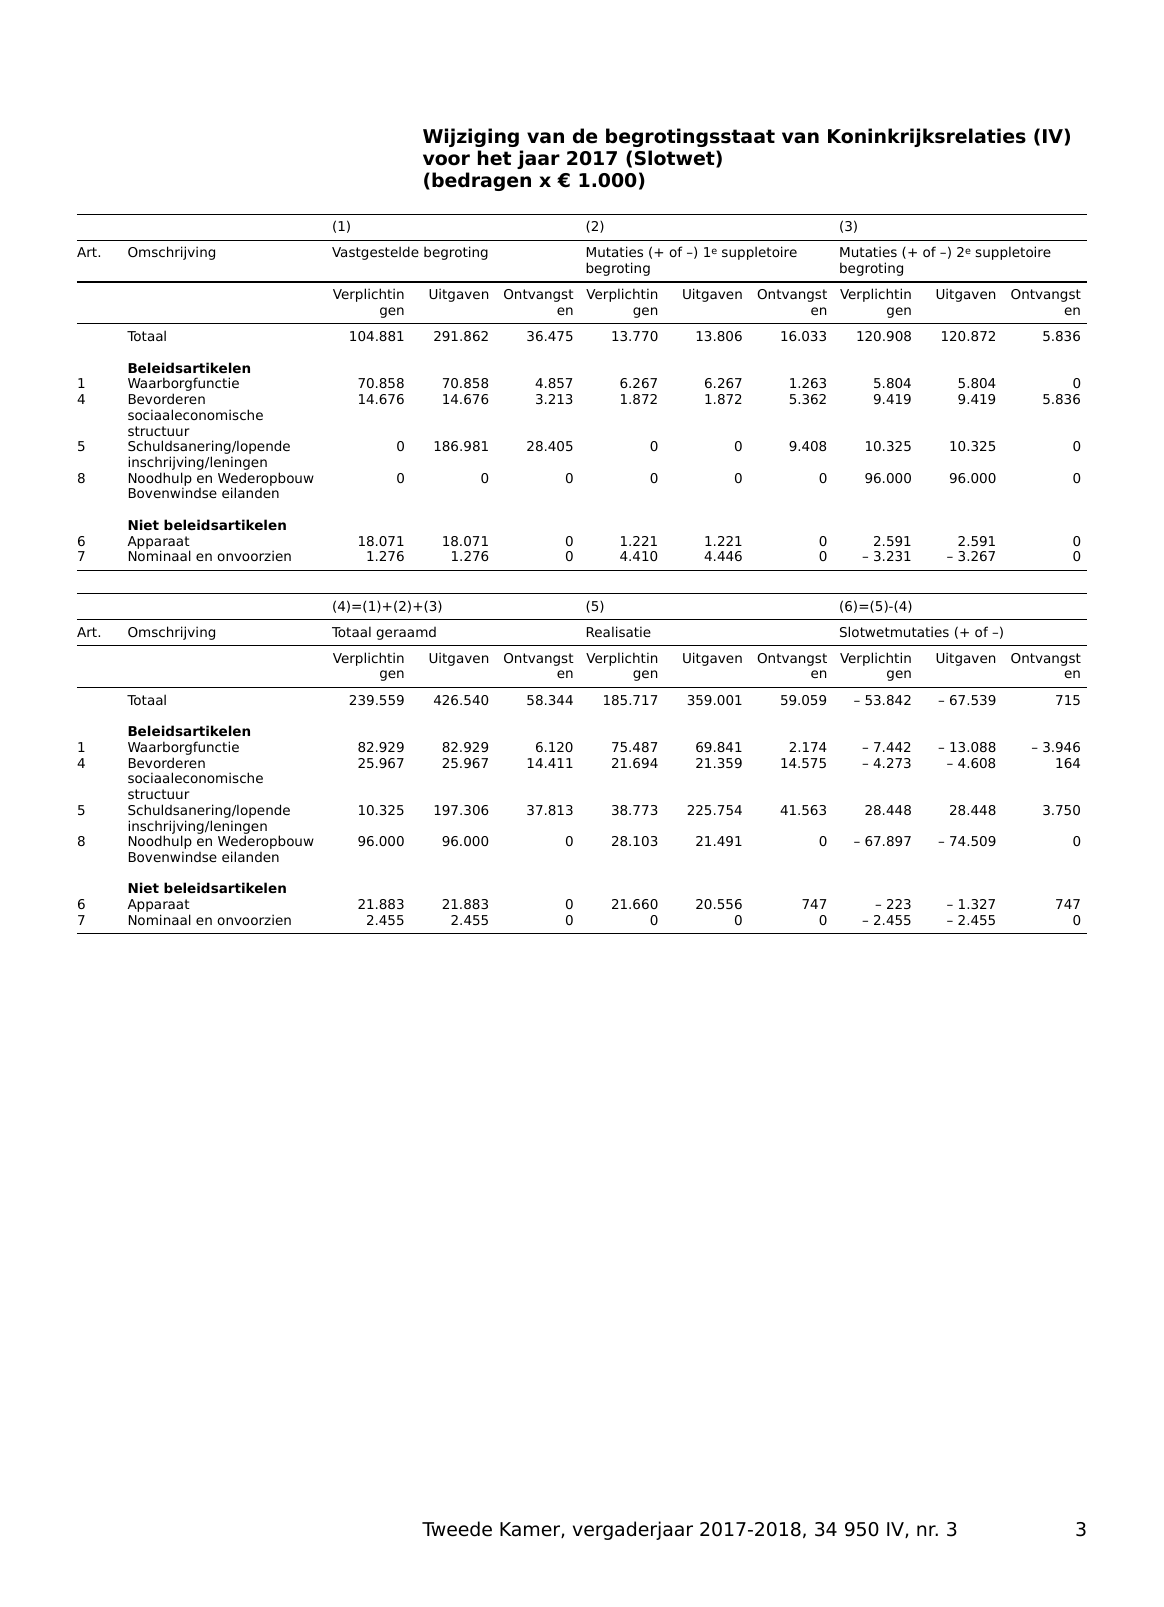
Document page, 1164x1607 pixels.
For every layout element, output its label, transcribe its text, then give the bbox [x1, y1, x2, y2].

table_cell 28.103 [579, 834, 664, 866]
table_cell [749, 724, 833, 740]
table_cell 1.263 [749, 376, 833, 392]
table_cell Waarborgfunctie [121, 376, 326, 392]
table_cell [495, 345, 579, 361]
table_cell 21.491 [664, 834, 748, 866]
table_cell Waarborgfunctie [121, 740, 326, 755]
table_cell [495, 361, 579, 376]
table_cell 20.556 [664, 897, 748, 913]
table_cell 0 [579, 439, 664, 471]
table_cell 6.120 [495, 740, 579, 755]
table_cell Verplichtingen [833, 283, 917, 323]
table_cell [121, 646, 326, 687]
table_cell [1002, 518, 1087, 533]
table_cell 82.929 [326, 740, 410, 755]
table_cell [749, 866, 833, 881]
table_cell Niet beleidsartikelen [121, 518, 326, 533]
table_cell [918, 866, 1002, 881]
table_cell 120.872 [918, 324, 1002, 345]
table_cell [664, 518, 748, 533]
table_cell 21.359 [664, 755, 748, 803]
table_cell 4.446 [664, 549, 748, 570]
table_cell 715 [1002, 688, 1087, 708]
table_cell – 67.539 [918, 688, 1002, 708]
table_cell 13.806 [664, 324, 748, 345]
table_cell 0 [495, 897, 579, 913]
table_header (3) [833, 215, 1087, 239]
table_cell – 1.327 [918, 897, 1002, 913]
table_cell 5.804 [833, 376, 917, 392]
table_cell [495, 518, 579, 533]
table_cell [77, 866, 121, 881]
table_cell Beleidsartikelen [121, 361, 326, 376]
table_cell [77, 283, 121, 323]
table_cell 70.858 [410, 376, 495, 392]
table_cell [918, 345, 1002, 361]
table_cell [749, 518, 833, 533]
table_cell Niet beleidsartikelen [121, 881, 326, 897]
table_cell 75.487 [579, 740, 664, 755]
table_cell Realisatie [579, 620, 833, 645]
table_cell 0 [495, 834, 579, 866]
table_cell [833, 866, 917, 881]
table_cell 4 [77, 392, 121, 439]
table_header [77, 215, 121, 239]
table_cell 5 [77, 439, 121, 471]
table_cell Ontvangsten [749, 646, 833, 687]
table_cell Noodhulp en Wederopbouw Bovenwindse eilanden [121, 834, 326, 866]
table_cell [121, 708, 326, 724]
table_cell [833, 345, 917, 361]
text Wijziging van de begrotingsstaat van Koninkrijksrelaties (IV) voor het jaar 2017 (Slotwet) [422, 126, 1087, 169]
table_cell Totaal [121, 324, 326, 345]
table_cell Verplichtingen [833, 646, 917, 687]
table_cell 0 [749, 471, 833, 502]
table_cell [326, 518, 410, 533]
table_cell 239.559 [326, 688, 410, 708]
table_cell 291.862 [410, 324, 495, 345]
table_cell Ontvangsten [1002, 646, 1087, 687]
table_cell [1002, 881, 1087, 897]
table_cell 186.981 [410, 439, 495, 471]
table_cell [326, 881, 410, 897]
table_cell [1002, 866, 1087, 881]
table_cell 41.563 [749, 803, 833, 834]
table_cell Uitgaven [664, 646, 748, 687]
table_cell 185.717 [579, 688, 664, 708]
table_cell 1.276 [410, 549, 495, 570]
table_cell [77, 361, 121, 376]
table_cell [410, 518, 495, 533]
table_cell 0 [664, 913, 748, 933]
table_cell 96.000 [410, 834, 495, 866]
table_cell 1 [77, 740, 121, 755]
table_cell [410, 361, 495, 376]
table_cell [410, 708, 495, 724]
table_cell – 13.088 [918, 740, 1002, 755]
table_cell 7 [77, 913, 121, 933]
table_cell [749, 361, 833, 376]
table_cell Ontvangsten [495, 283, 579, 323]
table_cell 2.591 [833, 534, 917, 549]
table_cell [664, 345, 748, 361]
table_cell [918, 708, 1002, 724]
table_cell 0 [664, 439, 748, 471]
table_cell [77, 724, 121, 740]
table_cell 96.000 [326, 834, 410, 866]
table_cell [410, 502, 495, 518]
text (bedragen x € 1.000) [422, 169, 1087, 192]
table_cell 426.540 [410, 688, 495, 708]
table_cell 164 [1002, 755, 1087, 803]
table_cell 359.001 [664, 688, 748, 708]
table_cell [326, 708, 410, 724]
table_cell Totaal [121, 688, 326, 708]
table_cell 2.174 [749, 740, 833, 755]
table_cell 14.676 [326, 392, 410, 439]
table_cell 3.213 [495, 392, 579, 439]
table_cell [77, 646, 121, 687]
table_cell 4.857 [495, 376, 579, 392]
table_cell 5.804 [918, 376, 1002, 392]
table_cell – 2.455 [833, 913, 917, 933]
table_cell – 7.442 [833, 740, 917, 755]
table_cell 0 [1002, 913, 1087, 933]
table_cell 104.881 [326, 324, 410, 345]
table_cell 2.455 [326, 913, 410, 933]
table_cell [918, 502, 1002, 518]
table_cell 0 [1002, 534, 1087, 549]
table_cell [579, 502, 664, 518]
table_cell Verplichtingen [326, 646, 410, 687]
table_cell 0 [495, 913, 579, 933]
table_cell [121, 345, 326, 361]
table_cell Noodhulp en Wederopbouw Bovenwindse eilanden [121, 471, 326, 502]
table_cell 4.410 [579, 549, 664, 570]
table_cell Verplichtingen [326, 283, 410, 323]
table_cell Uitgaven [918, 646, 1002, 687]
table_cell 1.872 [579, 392, 664, 439]
table_cell [579, 724, 664, 740]
table_cell 5.836 [1002, 324, 1087, 345]
table_cell [77, 708, 121, 724]
table_cell 0 [579, 913, 664, 933]
table_cell Totaal geraamd [326, 620, 579, 645]
table_cell 58.344 [495, 688, 579, 708]
table_cell Verplichtingen [579, 646, 664, 687]
table_cell 0 [664, 471, 748, 502]
table_cell Schuldsanering/lopende inschrijving/leningen [121, 439, 326, 471]
table_cell 0 [1002, 439, 1087, 471]
table_cell 0 [1002, 834, 1087, 866]
table_cell 28.448 [833, 803, 917, 834]
table_header (1) [326, 215, 579, 239]
table_cell [495, 881, 579, 897]
table_header (5) [579, 594, 833, 619]
table_cell 5.836 [1002, 392, 1087, 439]
table_cell [326, 345, 410, 361]
table_cell 6.267 [664, 376, 748, 392]
table_cell 18.071 [326, 534, 410, 549]
table_cell 13.770 [579, 324, 664, 345]
table_cell [77, 688, 121, 708]
table_cell 0 [749, 534, 833, 549]
table_cell [495, 724, 579, 740]
table_cell [579, 866, 664, 881]
table_cell [410, 881, 495, 897]
table_cell 25.967 [410, 755, 495, 803]
table_cell 9.419 [918, 392, 1002, 439]
table_cell Ontvangsten [1002, 283, 1087, 323]
table_cell [918, 881, 1002, 897]
table_cell [579, 708, 664, 724]
table_cell [1002, 502, 1087, 518]
table_cell 197.306 [410, 803, 495, 834]
table_cell [121, 866, 326, 881]
table_cell Vastgestelde begroting [326, 241, 579, 281]
table_cell [77, 324, 121, 345]
table_cell 25.967 [326, 755, 410, 803]
table_cell 747 [1002, 897, 1087, 913]
table_cell [749, 345, 833, 361]
table_cell 0 [749, 913, 833, 933]
table_cell 0 [1002, 471, 1087, 502]
table_cell [326, 724, 410, 740]
table_cell Uitgaven [410, 283, 495, 323]
table_cell – 4.608 [918, 755, 1002, 803]
table_cell [495, 708, 579, 724]
table_cell 225.754 [664, 803, 748, 834]
table_cell 21.883 [410, 897, 495, 913]
table_cell 10.325 [918, 439, 1002, 471]
table_cell 82.929 [410, 740, 495, 755]
table_cell 14.575 [749, 755, 833, 803]
table_cell 2.455 [410, 913, 495, 933]
table_cell 1.276 [326, 549, 410, 570]
table_cell 28.448 [918, 803, 1002, 834]
table_header (2) [579, 215, 833, 239]
table_cell [579, 361, 664, 376]
table_cell 0 [1002, 549, 1087, 570]
table_cell [664, 708, 748, 724]
table_cell 36.475 [495, 324, 579, 345]
table_cell Uitgaven [918, 283, 1002, 323]
table_cell 9.408 [749, 439, 833, 471]
table_cell – 74.509 [918, 834, 1002, 866]
table_cell Apparaat [121, 534, 326, 549]
table_cell [1002, 345, 1087, 361]
table_cell 0 [749, 549, 833, 570]
table_cell – 2.455 [918, 913, 1002, 933]
table_cell 21.694 [579, 755, 664, 803]
table_cell 96.000 [833, 471, 917, 502]
table_cell [1002, 724, 1087, 740]
table_cell 6 [77, 897, 121, 913]
table_cell 0 [326, 471, 410, 502]
table_cell 0 [1002, 376, 1087, 392]
table_cell – 3.946 [1002, 740, 1087, 755]
table_cell 14.411 [495, 755, 579, 803]
table_cell [918, 518, 1002, 533]
table_cell [749, 881, 833, 897]
table_cell Ontvangsten [495, 646, 579, 687]
table_cell 21.660 [579, 897, 664, 913]
table_cell Verplichtingen [579, 283, 664, 323]
table_cell – 3.231 [833, 549, 917, 570]
table_cell Beleidsartikelen [121, 724, 326, 740]
table_cell [579, 345, 664, 361]
table_cell [77, 518, 121, 533]
table_header [121, 215, 326, 239]
table_cell [121, 283, 326, 323]
table_cell 0 [495, 471, 579, 502]
table_cell [77, 345, 121, 361]
table_cell 18.071 [410, 534, 495, 549]
table_cell Bevorderen sociaaleconomische structuur [121, 392, 326, 439]
table_header (6)=(5)-(4) [833, 594, 1087, 619]
table_cell [833, 708, 917, 724]
table_cell Art. [77, 620, 121, 645]
table_cell [833, 881, 917, 897]
table_cell Apparaat [121, 897, 326, 913]
table_cell [664, 866, 748, 881]
table_cell [410, 345, 495, 361]
table_cell 120.908 [833, 324, 917, 345]
table_cell 3.750 [1002, 803, 1087, 834]
table_cell Ontvangsten [749, 283, 833, 323]
table_cell Uitgaven [410, 646, 495, 687]
table_cell 69.841 [664, 740, 748, 755]
table_cell [833, 724, 917, 740]
table_cell 4 [77, 755, 121, 803]
table_cell [326, 361, 410, 376]
table_cell 70.858 [326, 376, 410, 392]
table_cell [833, 518, 917, 533]
table_cell Uitgaven [664, 283, 748, 323]
table_cell – 4.273 [833, 755, 917, 803]
table_cell [579, 518, 664, 533]
table_cell 14.676 [410, 392, 495, 439]
table_cell Mutaties (+ of –) 2e suppletoire begroting [833, 241, 1087, 281]
table_cell Nominaal en onvoorzien [121, 913, 326, 933]
table_cell [410, 866, 495, 881]
table_cell [326, 866, 410, 881]
table_cell 1.872 [664, 392, 748, 439]
table_header (4)=(1)+(2)+(3) [326, 594, 579, 619]
table_cell 1.221 [664, 534, 748, 549]
table_cell 10.325 [833, 439, 917, 471]
table_cell [749, 708, 833, 724]
table_cell 7 [77, 549, 121, 570]
table_cell 5.362 [749, 392, 833, 439]
table_cell 0 [495, 549, 579, 570]
table_cell [1002, 708, 1087, 724]
table_cell [410, 724, 495, 740]
table_cell [664, 361, 748, 376]
table_cell 9.419 [833, 392, 917, 439]
table_cell [918, 361, 1002, 376]
table_cell 37.813 [495, 803, 579, 834]
table_cell [77, 881, 121, 897]
table_cell 1.221 [579, 534, 664, 549]
table_cell [495, 866, 579, 881]
table_cell [77, 502, 121, 518]
table_cell 59.059 [749, 688, 833, 708]
table_cell Art. [77, 241, 121, 281]
table_cell Omschrijving [121, 241, 326, 281]
table_cell [664, 724, 748, 740]
table_cell Slotwetmutaties (+ of –) [833, 620, 1087, 645]
table_cell 10.325 [326, 803, 410, 834]
table_cell [326, 502, 410, 518]
table_cell 747 [749, 897, 833, 913]
table_cell [664, 502, 748, 518]
table_cell [749, 502, 833, 518]
table_cell – 3.267 [918, 549, 1002, 570]
table_cell [918, 724, 1002, 740]
table_cell Mutaties (+ of –) 1e suppletoire begroting [579, 241, 833, 281]
table_cell Omschrijving [121, 620, 326, 645]
table_cell [495, 502, 579, 518]
table_cell 1 [77, 376, 121, 392]
table_cell [121, 502, 326, 518]
table_cell Schuldsanering/lopende inschrijving/leningen [121, 803, 326, 834]
table_cell 16.033 [749, 324, 833, 345]
table_cell 0 [410, 471, 495, 502]
table_cell – 67.897 [833, 834, 917, 866]
table_cell [1002, 361, 1087, 376]
table_cell 6 [77, 534, 121, 549]
table_cell 38.773 [579, 803, 664, 834]
table_cell [579, 881, 664, 897]
table_cell [833, 502, 917, 518]
table_cell – 53.842 [833, 688, 917, 708]
table_cell – 223 [833, 897, 917, 913]
table_cell 0 [579, 471, 664, 502]
table_header [77, 594, 121, 619]
table_cell 0 [495, 534, 579, 549]
table_cell 96.000 [918, 471, 1002, 502]
table_cell 0 [326, 439, 410, 471]
table_cell Nominaal en onvoorzien [121, 549, 326, 570]
table_cell [833, 361, 917, 376]
table_cell [664, 881, 748, 897]
table_cell 2.591 [918, 534, 1002, 549]
table_cell 8 [77, 834, 121, 866]
table_header [121, 594, 326, 619]
table_cell 5 [77, 803, 121, 834]
table_cell 8 [77, 471, 121, 502]
table_cell 28.405 [495, 439, 579, 471]
table_cell Bevorderen sociaaleconomische structuur [121, 755, 326, 803]
table_cell 21.883 [326, 897, 410, 913]
table_cell 0 [749, 834, 833, 866]
table_cell 6.267 [579, 376, 664, 392]
